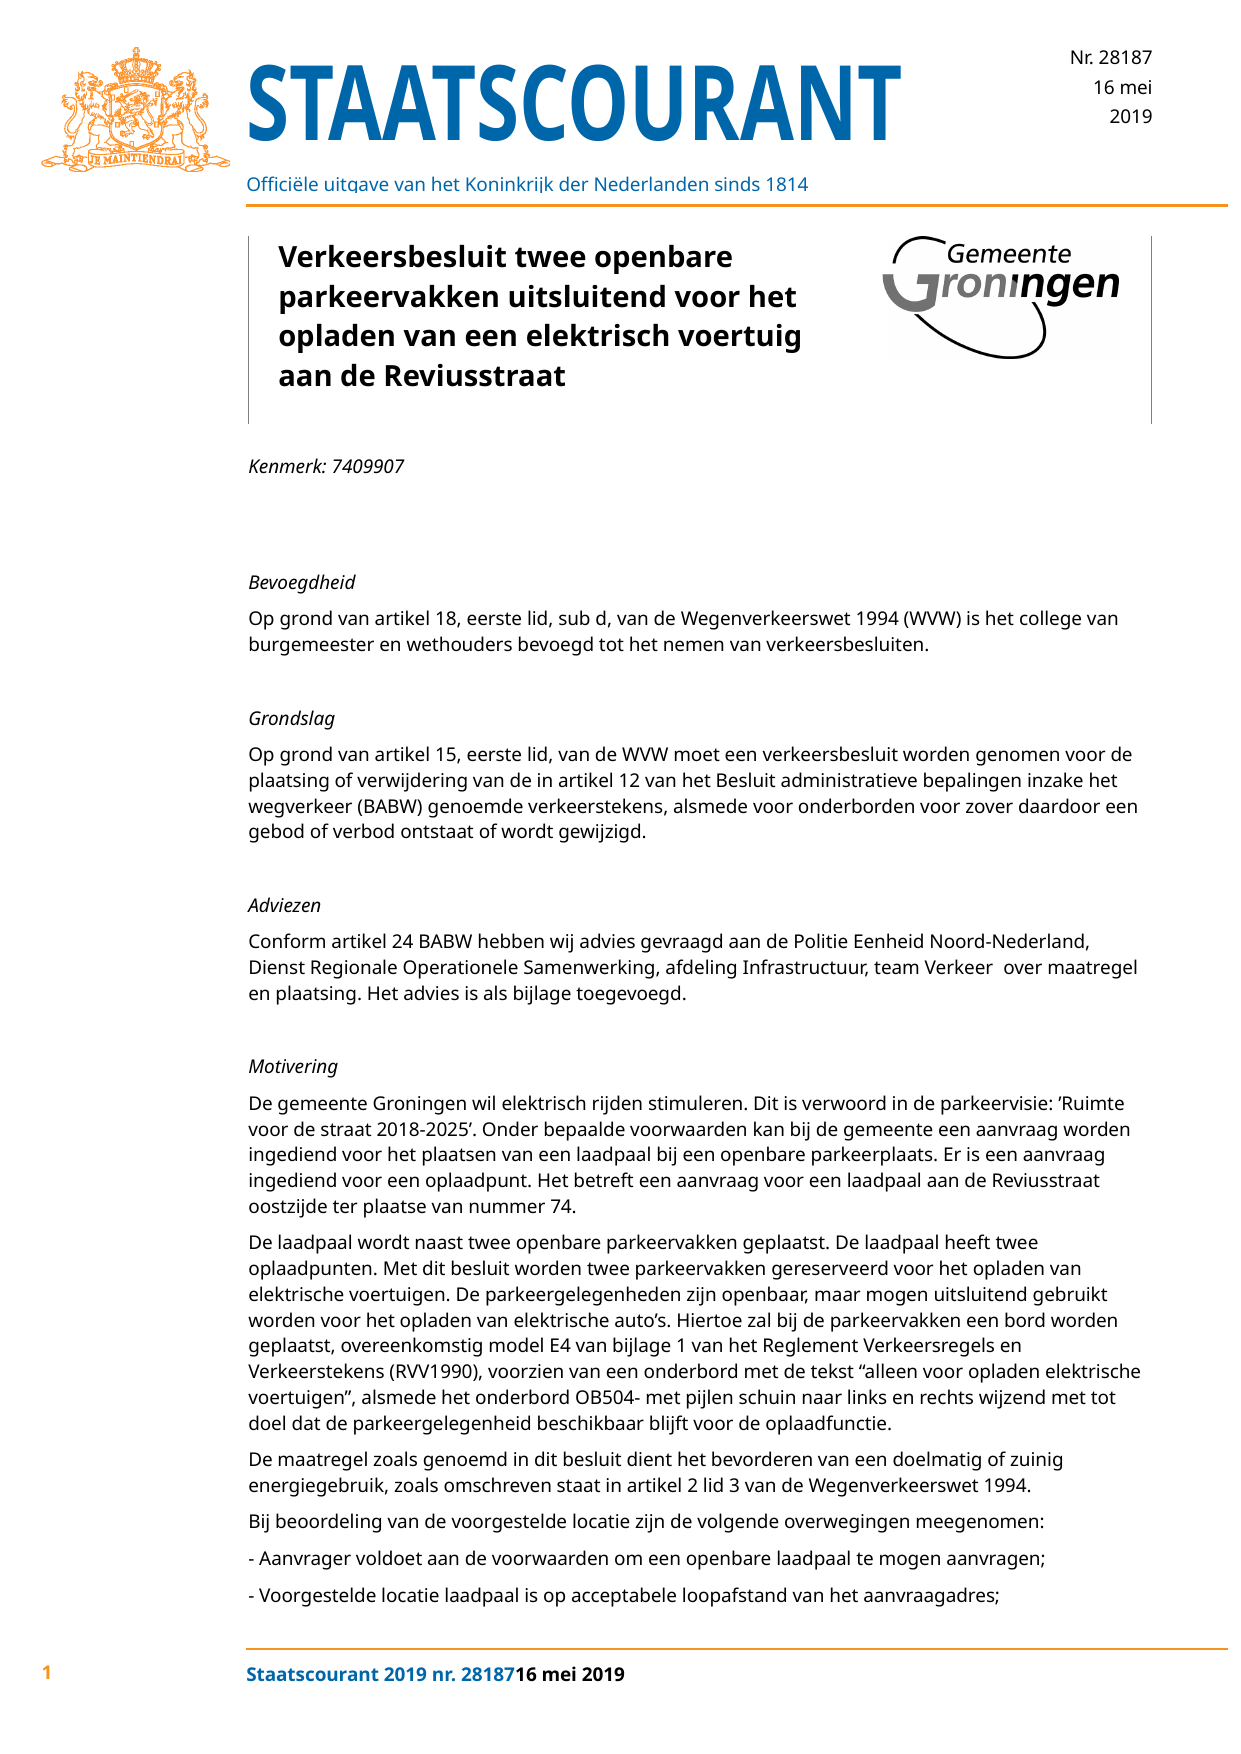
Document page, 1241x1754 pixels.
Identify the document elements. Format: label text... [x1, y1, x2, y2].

table_header [1119, 236, 1151, 358]
text Motivering [248, 1053, 1152, 1079]
text - Voorgestelde locatie laadpaal is op acceptabele loopafstand van het aanvraagadres; [248, 1582, 1152, 1608]
picture [41, 47, 231, 172]
text Bevoegdheid [248, 569, 1152, 595]
table_header [850, 236, 882, 358]
text Adviezen [248, 892, 1152, 918]
table_header Verkeersbesluit twee openbare parkeervakken uitsluitend voor het opladen van een elektrisch voertuig aan de Reviusstraat [249, 236, 850, 424]
text - Aanvrager voldoet aan de voorwaarden om een openbare laadpaal te mogen aanvragen; [248, 1545, 1152, 1571]
text De laadpaal wordt naast twee openbare parkeervakken geplaatst. De laadpaal heeft twee oplaadpunten. Met dit besluit worden twee parkeervakken gereserveerd voor het opladen van elektrische voertuigen. De parkeergelegenheden zijn openbaar, maar mogen uitsluitend gebruikt worden voor het opladen van elektrische auto’s. Hiertoe zal bij de parkeervakken een bord worden geplaatst, overeenkomstig model E4 van bijlage 1 van het Reglement Verkeersregels en Verkeerstekens (RVV1990), voorzien van een onderbord met de tekst “alleen voor opladen elektrische voertuigen”, alsmede het onderbord OB504- met pijlen schuin naar links en rechts wijzend met tot doel dat de parkeergelegenheid beschikbaar blijft voor de oplaadfunctie. [248, 1229, 1152, 1435]
text Bij beoordeling van de voorgestelde locatie zijn de volgende overwegingen meegenomen: [248, 1509, 1152, 1534]
text De gemeente Groningen wil elektrisch rijden stimuleren. Dit is verwoord in de parkeervisie: ’Ruimte voor de straat 2018-2025’. Onder bepaalde voorwaarden kan bij de gemeente een aanvraag worden ingediend voor het plaatsen van een laadpaal bij een openbare parkeerplaats. Er is een aanvraag ingediend voor een oplaadpunt. Het betreft een aanvraag voor een laadpaal aan de Reviusstraat oostzijde ter plaatse van nummer 74. [248, 1090, 1152, 1219]
text Conform artikel 24 BABW hebben wij advies gevraagd aan de Politie Eenheid Noord-Nederland, Dienst Regionale Operationele Samenwerking, afdeling Infrastructuur, team Verkeer over maatregel en plaatsing. Het advies is als bijlage toegevoegd. [248, 928, 1152, 1006]
text De maatregel zoals genoemd in dit besluit dient het bevorderen van een doelmatig of zuinig energiegebruik, zoals omschreven staat in artikel 2 lid 3 van de Wegenverkeerswet 1994. [248, 1446, 1152, 1498]
picture [882, 236, 1119, 359]
text Op grond van artikel 18, eerste lid, sub d, van de Wegenverkeerswet 1994 (WVW) is het college van burgemeester en wethouders bevoegd tot het nemen van verkeersbesluiten. [248, 606, 1152, 657]
table_header [850, 359, 1151, 424]
text Kenmerk: 7409907 [248, 454, 1152, 479]
text Op grond van artikel 15, eerste lid, van de WVW moet een verkeersbesluit worden genomen voor de plaatsing of verwijdering van de in artikel 12 van het Besluit administratieve bepalingen inzake het wegverkeer (BABW) genoemde verkeerstekens, alsmede voor onderborden voor zover daardoor een gebod of verbod ontstaat of wordt gewijzigd. [248, 741, 1152, 844]
text Grondslag [248, 705, 1152, 730]
